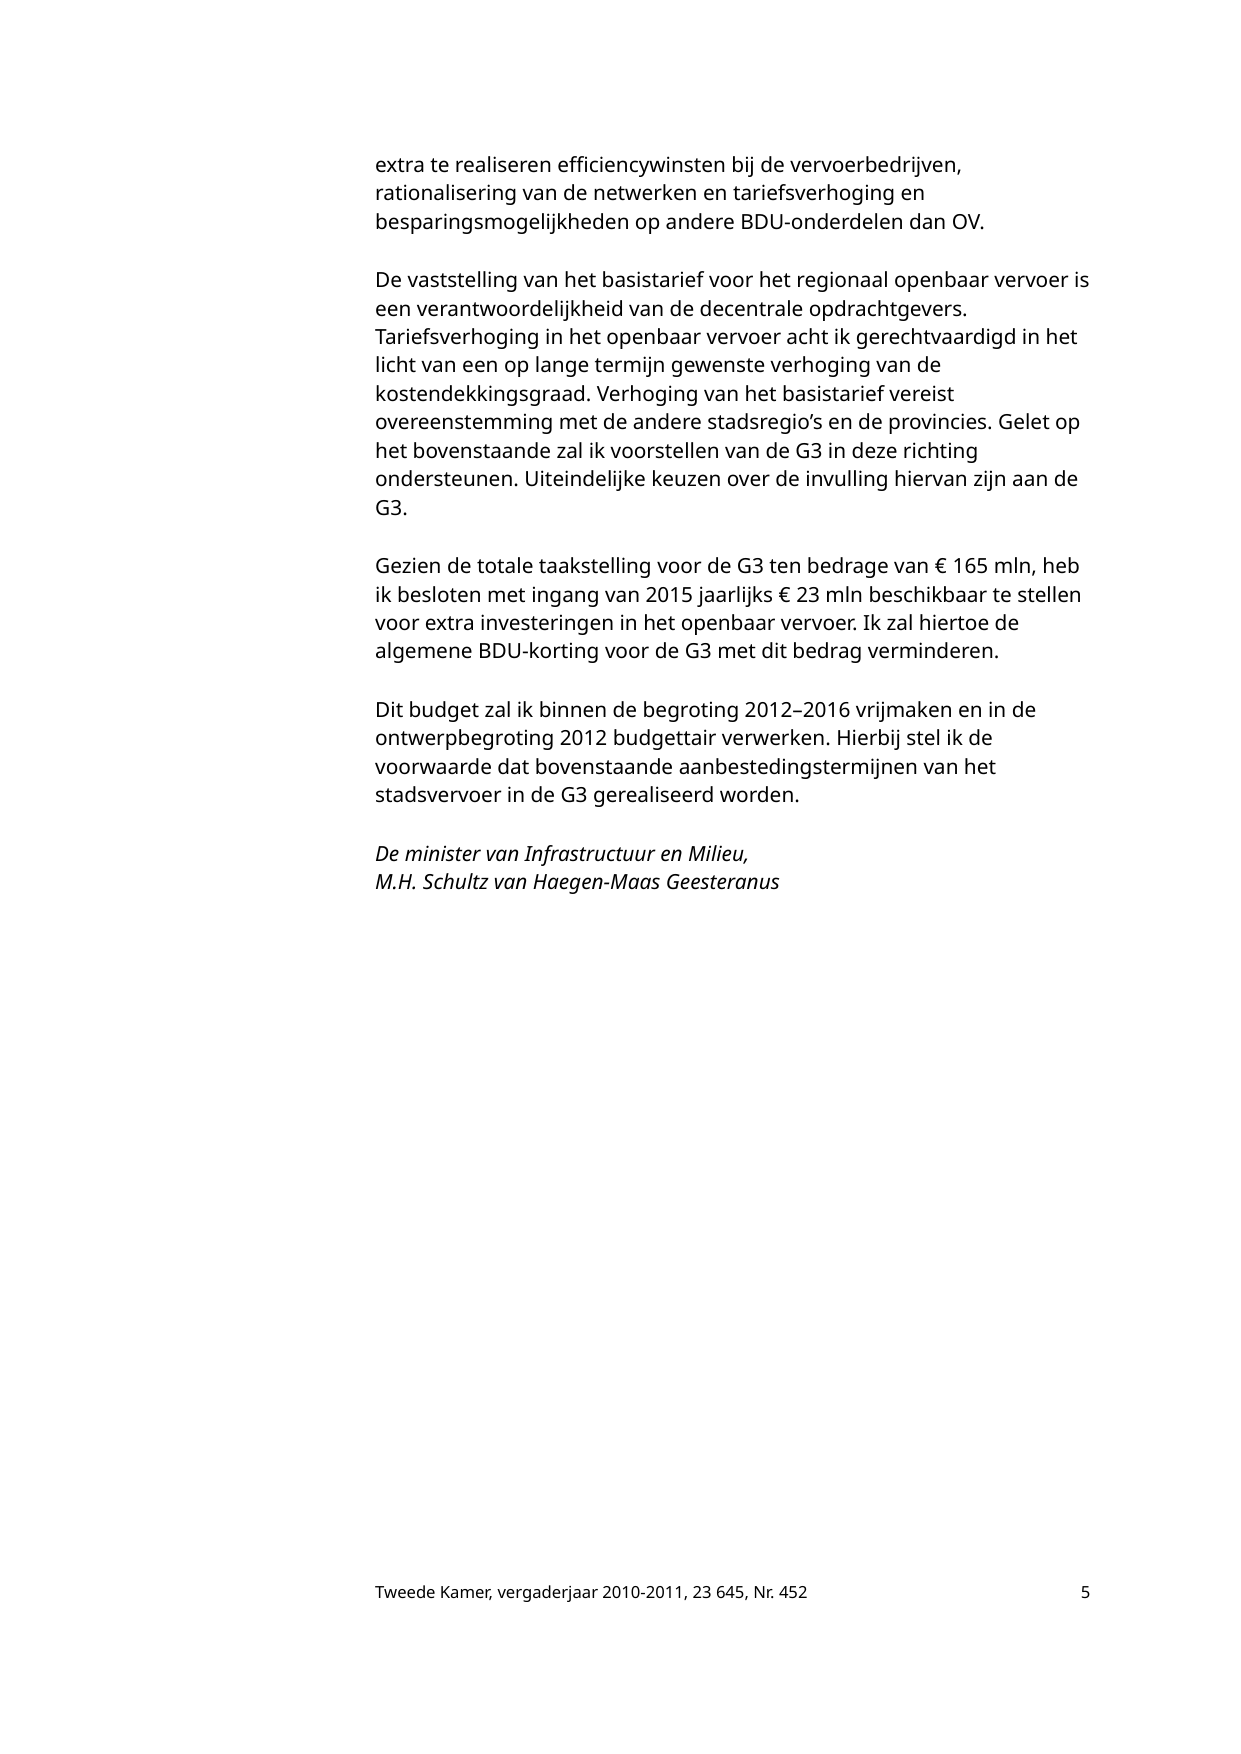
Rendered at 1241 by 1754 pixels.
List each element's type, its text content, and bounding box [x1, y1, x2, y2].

text M.H. Schultz van Haegen-Maas Geesteranus [375, 867, 1090, 896]
text Dit budget zal ik binnen de begroting 2012–2016 vrijmaken en in de ontwerpbegroting 2012 budgettair verwerken. Hierbij stel ik de voorwaarde dat bovenstaande aanbestedingstermijnen van het stadsvervoer in de G3 gerealiseerd worden. [375, 695, 1090, 809]
text De minister van Infrastructuur en Milieu, [375, 839, 1090, 867]
text De vaststelling van het basistarief voor het regionaal openbaar vervoer is een verantwoordelijkheid van de decentrale opdrachtgevers. Tariefsverhoging in het openbaar vervoer acht ik gerechtvaardigd in het licht van een op lange termijn gewenste verhoging van de kostendekkingsgraad. Verhoging van het basistarief vereist overeenstemming met de andere stadsregio’s en de provincies. Gelet op het bovenstaande zal ik voorstellen van de G3 in deze richting ondersteunen. Uiteindelijke keuzen over de invulling hiervan zijn aan de G3. [375, 265, 1090, 521]
text extra te realiseren efficiencywinsten bij de vervoerbedrijven, rationalisering van de netwerken en tariefsverhoging en besparingsmogelijkheden op andere BDU-onderdelen dan OV. [375, 150, 1090, 235]
text Gezien de totale taakstelling voor de G3 ten bedrage van € 165 mln, heb ik besloten met ingang van 2015 jaarlijks € 23 mln beschikbaar te stellen voor extra investeringen in het openbaar vervoer. Ik zal hiertoe de algemene BDU-korting voor de G3 met dit bedrag verminderen. [375, 551, 1090, 665]
